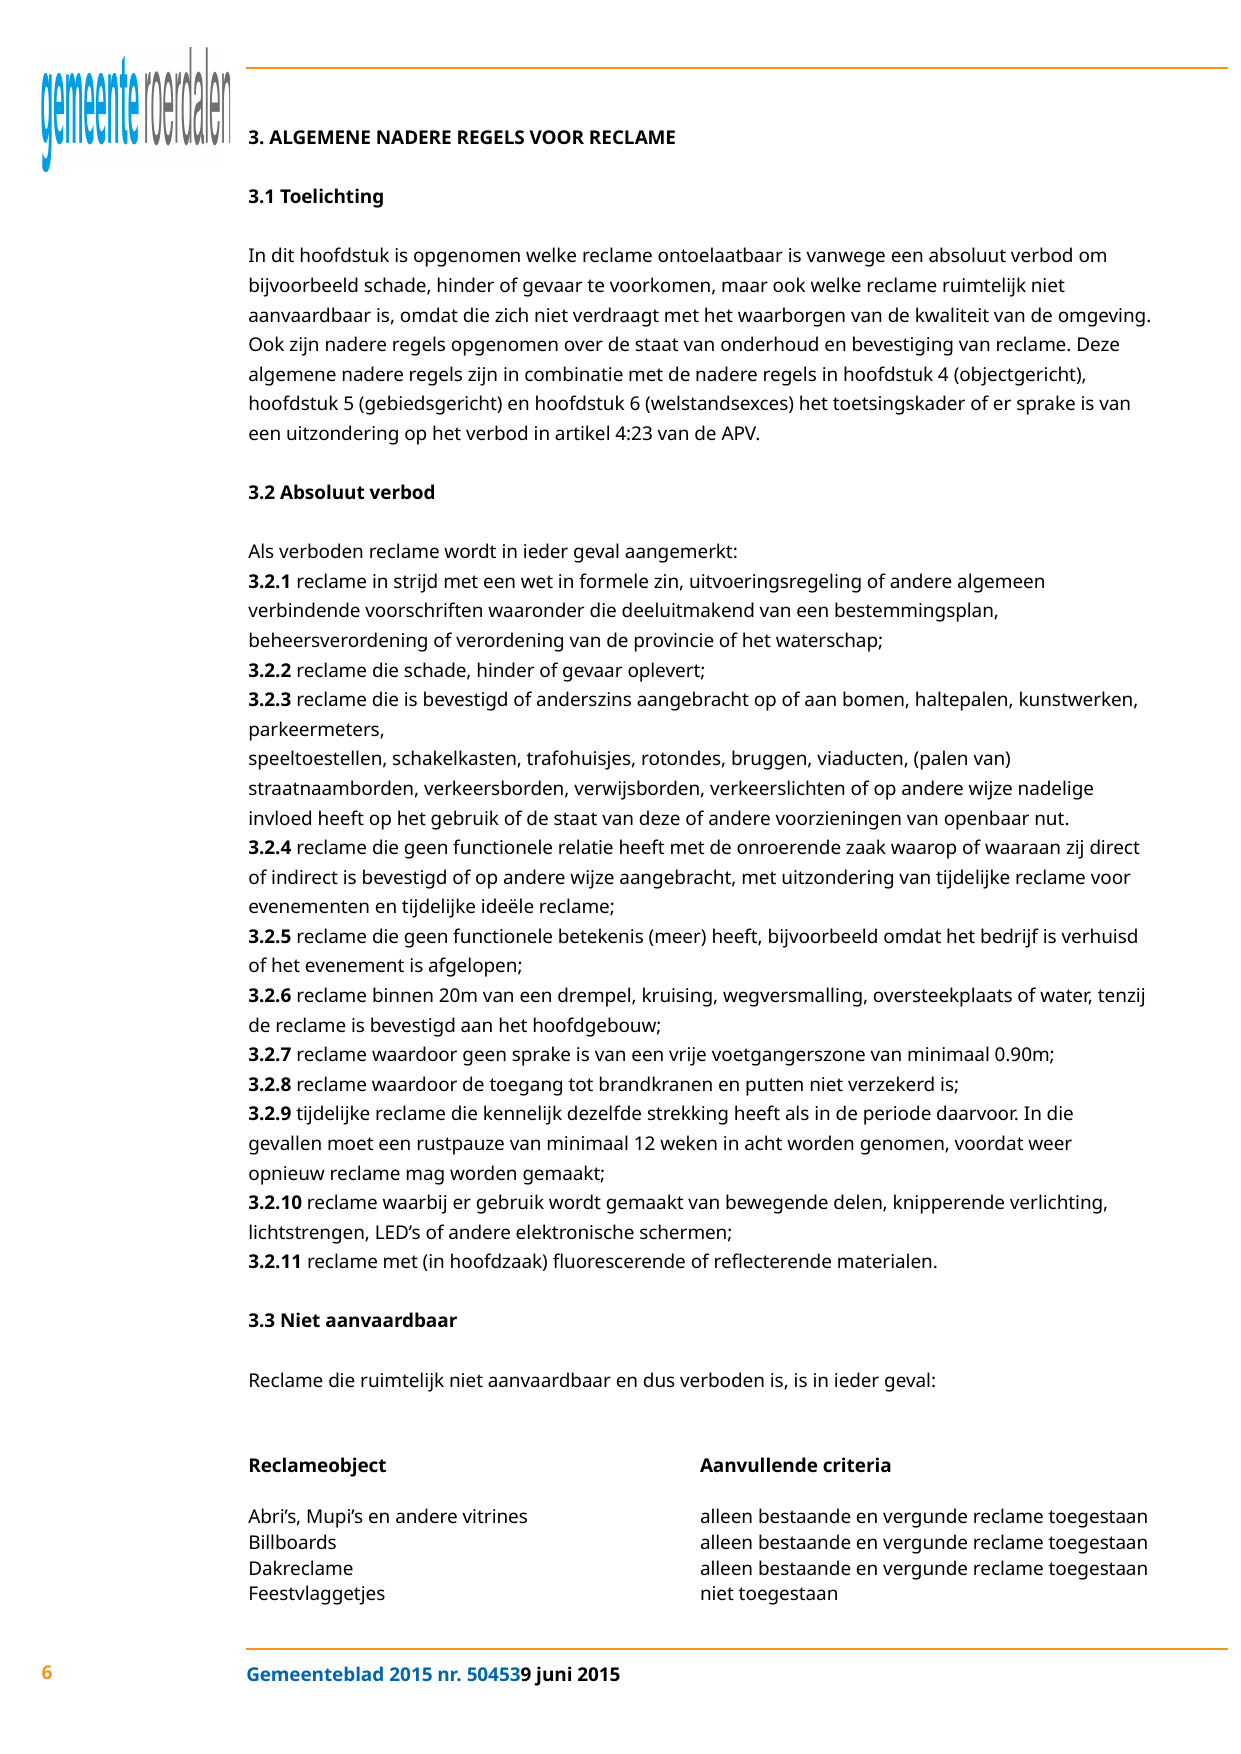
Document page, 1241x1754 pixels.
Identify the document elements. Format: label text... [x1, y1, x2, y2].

text 3.2.8 reclame waardoor de toegang tot brandkranen en putten niet verzekerd is; [248, 1071, 1152, 1097]
text Reclame die ruimtelijk niet aanvaardbaar en dus verboden is, is in ieder geval: [248, 1367, 1152, 1393]
picture [41, 47, 231, 172]
text 3.2.1 reclame in strijd met een wet in formele zin, uitvoeringsregeling of andere algemeen verbindende voorschriften waaronder die deeluitmakend van een bestemmingsplan, beheersverordening of verordening van de provincie of het waterschap; [248, 568, 1152, 653]
text speeltoestellen, schakelkasten, trafohuisjes, rotondes, bruggen, viaducten, (palen van) straatnaamborden, verkeersborden, verwijsborden, verkeerslichten of op andere wijze nadelige invloed heeft op het gebruik of de staat van deze of andere voorzieningen van openbaar nut. [248, 746, 1152, 831]
table_cell Feestvlaggetjes [248, 1580, 700, 1606]
text 3.2.4 reclame die geen functionele relatie heeft met de onroerende zaak waarop of waaraan zij direct of indirect is bevestigd of op andere wijze aangebracht, met uitzondering van tijdelijke reclame voor evenementen en tijdelijke ideële reclame; [248, 834, 1152, 919]
text Als verboden reclame wordt in ieder geval aangemerkt: [248, 538, 1152, 564]
text 3.2.11 reclame met (in hoofdzaak) fluorescerende of reflecterende materialen. [248, 1248, 1152, 1274]
text 3.2.7 reclame waardoor geen sprake is van een vrije voetgangerszone van minimaal 0.90m; [248, 1041, 1152, 1067]
table_cell alleen bestaande en vergunde reclame toegestaan [700, 1555, 1152, 1580]
table_cell alleen bestaande en vergunde reclame toegestaan [700, 1503, 1152, 1529]
text 3.2.9 tijdelijke reclame die kennelijk dezelfde strekking heeft als in de periode daarvoor. In die gevallen moet een rustpauze van minimaal 12 weken in acht worden genomen, voordat weer opnieuw reclame mag worden gemaakt; [248, 1101, 1152, 1186]
table_cell Abri’s, Mupi’s en andere vitrines [248, 1503, 700, 1529]
table_cell Billboards [248, 1529, 700, 1555]
text 3.2 Absoluut verbod [248, 479, 1152, 505]
text 3.3 Niet aanvaardbaar [248, 1308, 1152, 1333]
table_cell niet toegestaan [700, 1580, 1152, 1606]
table_cell [700, 1478, 1152, 1503]
text 3. ALGEMENE NADERE REGELS VOOR RECLAME [248, 124, 1152, 150]
text 3.2.5 reclame die geen functionele betekenis (meer) heeft, bijvoorbeeld omdat het bedrijf is verhuisd of het evenement is afgelopen; [248, 923, 1152, 978]
picture [41, 134, 48, 172]
table_cell Dakreclame [248, 1555, 700, 1580]
text 3.2.2 reclame die schade, hinder of gevaar oplevert; [248, 657, 1152, 683]
table_header Reclameobject [248, 1452, 700, 1477]
table_cell alleen bestaande en vergunde reclame toegestaan [700, 1529, 1152, 1555]
text In dit hoofdstuk is opgenomen welke reclame ontoelaatbaar is vanwege een absoluut verbod om bijvoorbeeld schade, hinder of gevaar te voorkomen, maar ook welke reclame ruimtelijk niet aanvaardbaar is, omdat die zich niet verdraagt met het waarborgen van de kwaliteit van de omgeving. Ook zijn nadere regels opgenomen over de staat van onderhoud en bevestiging van reclame. Deze algemene nadere regels zijn in combinatie met de nadere regels in hoofdstuk 4 (objectgericht), hoofdstuk 5 (gebiedsgericht) en hoofdstuk 6 (welstandsexces) het toetsingskader of er sprake is van een uitzondering op het verbod in artikel 4:23 van de APV. [248, 243, 1152, 446]
text 3.2.6 reclame binnen 20m van een drempel, kruising, wegversmalling, oversteekplaats of water, tenzij de reclame is bevestigd aan het hoofdgebouw; [248, 982, 1152, 1038]
text 3.2.3 reclame die is bevestigd of anderszins aangebracht op of aan bomen, haltepalen, kunstwerken, parkeermeters, [248, 686, 1152, 742]
table_header Aanvullende criteria [700, 1452, 1152, 1477]
text 3.1 Toelichting [248, 183, 1152, 209]
text 3.2.10 reclame waarbij er gebruik wordt gemaakt van bewegende delen, knipperende verlichting, lichtstrengen, LED’s of andere elektronische schermen; [248, 1189, 1152, 1245]
table_cell [248, 1478, 700, 1503]
